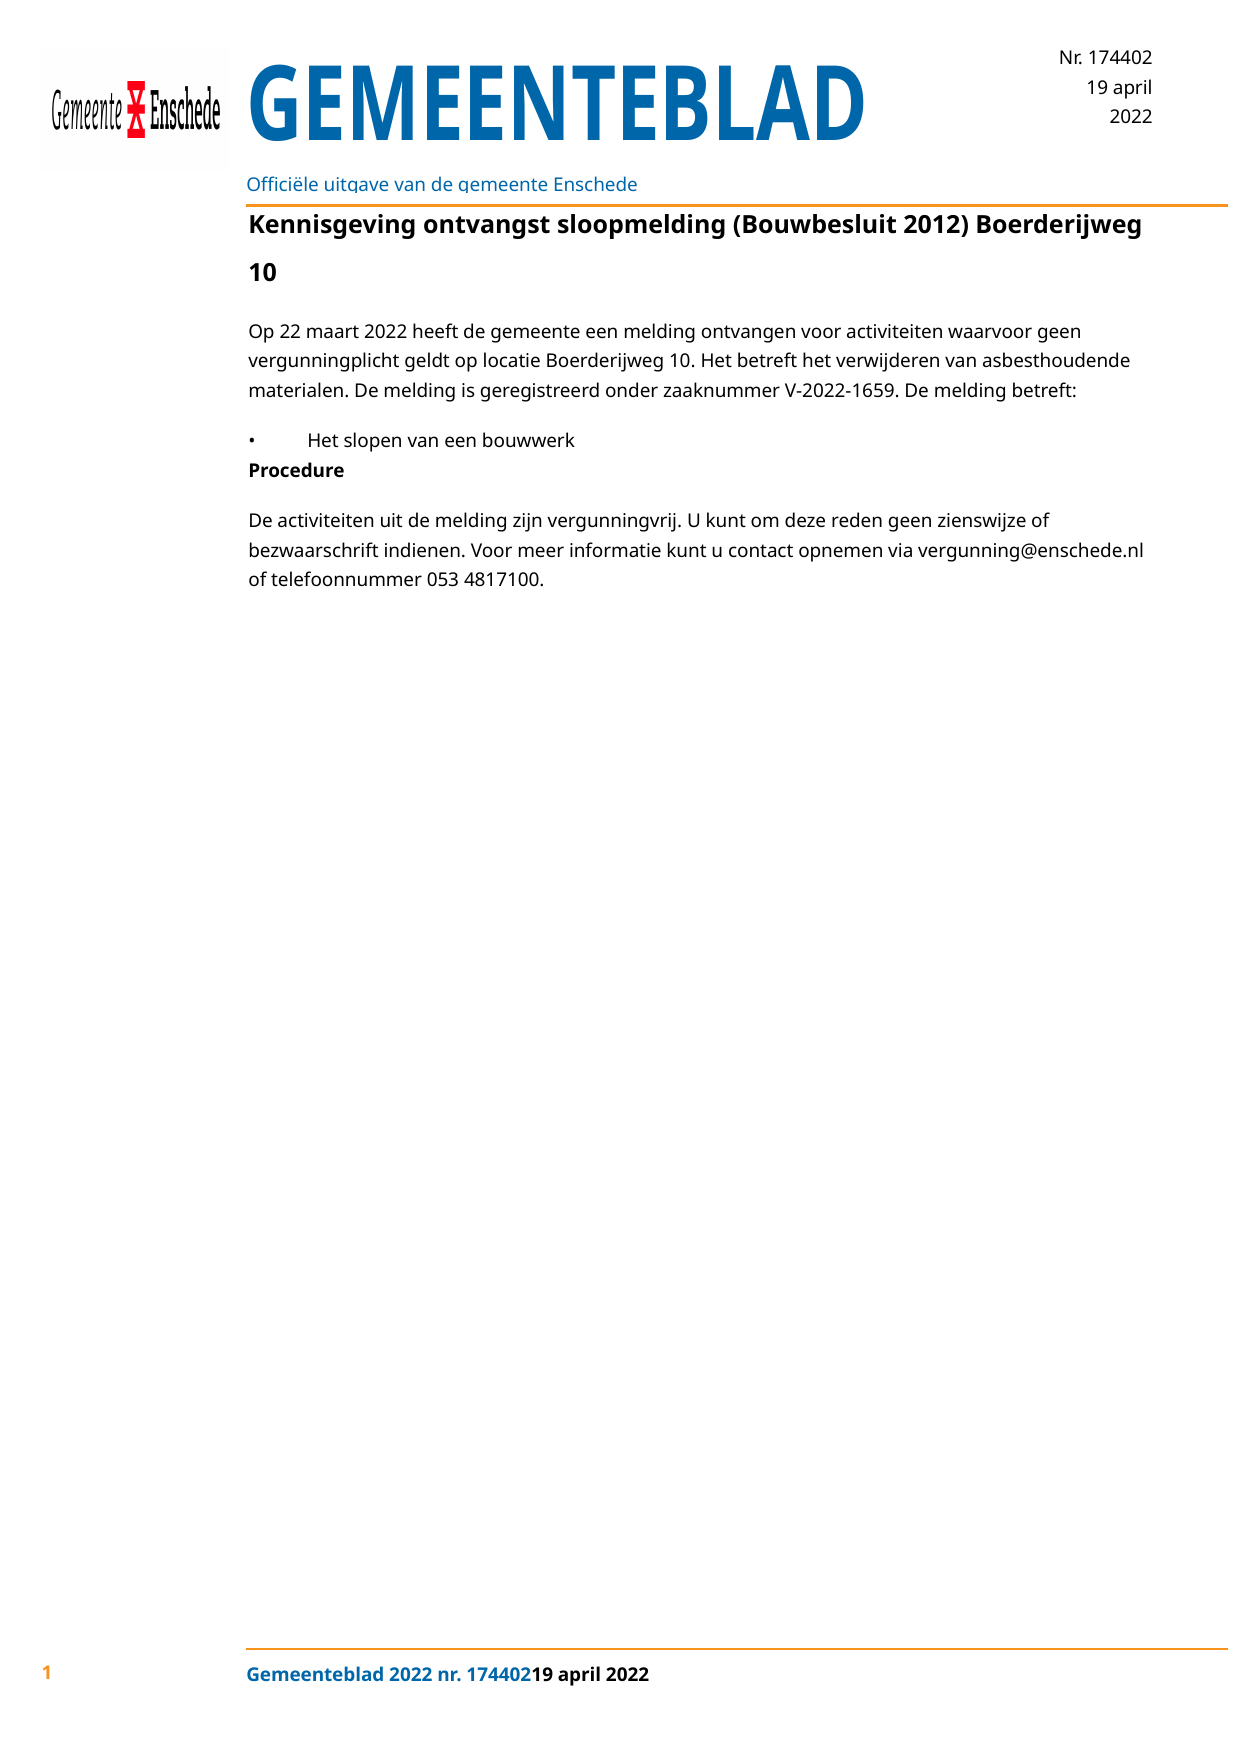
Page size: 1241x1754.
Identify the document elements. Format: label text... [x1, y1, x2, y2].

text Op 22 maart 2022 heeft de gemeente een melding ontvangen voor activiteiten waarvoor geen vergunningplicht geldt op locatie Boerderijweg 10. Het betreft het verwijderen van asbesthoudende materialen. De melding is geregistreerd onder zaaknummer V-2022-1659. De melding betreft: [248, 318, 1152, 403]
text Kennisgeving ontvangst sloopmelding (Bouwbesluit 2012) Boerderijweg 10 [248, 207, 1152, 288]
text Procedure [248, 457, 1152, 483]
picture [41, 47, 231, 172]
list Het slopen van een bouwwerk [248, 427, 1152, 453]
text De activiteiten uit de melding zijn vergunningvrij. U kunt om deze reden geen zienswijze of bezwaarschrift indienen. Voor meer informatie kunt u contact opnemen via vergunning@enschede.nl of telefoonnummer 053 4817100. [248, 507, 1152, 592]
